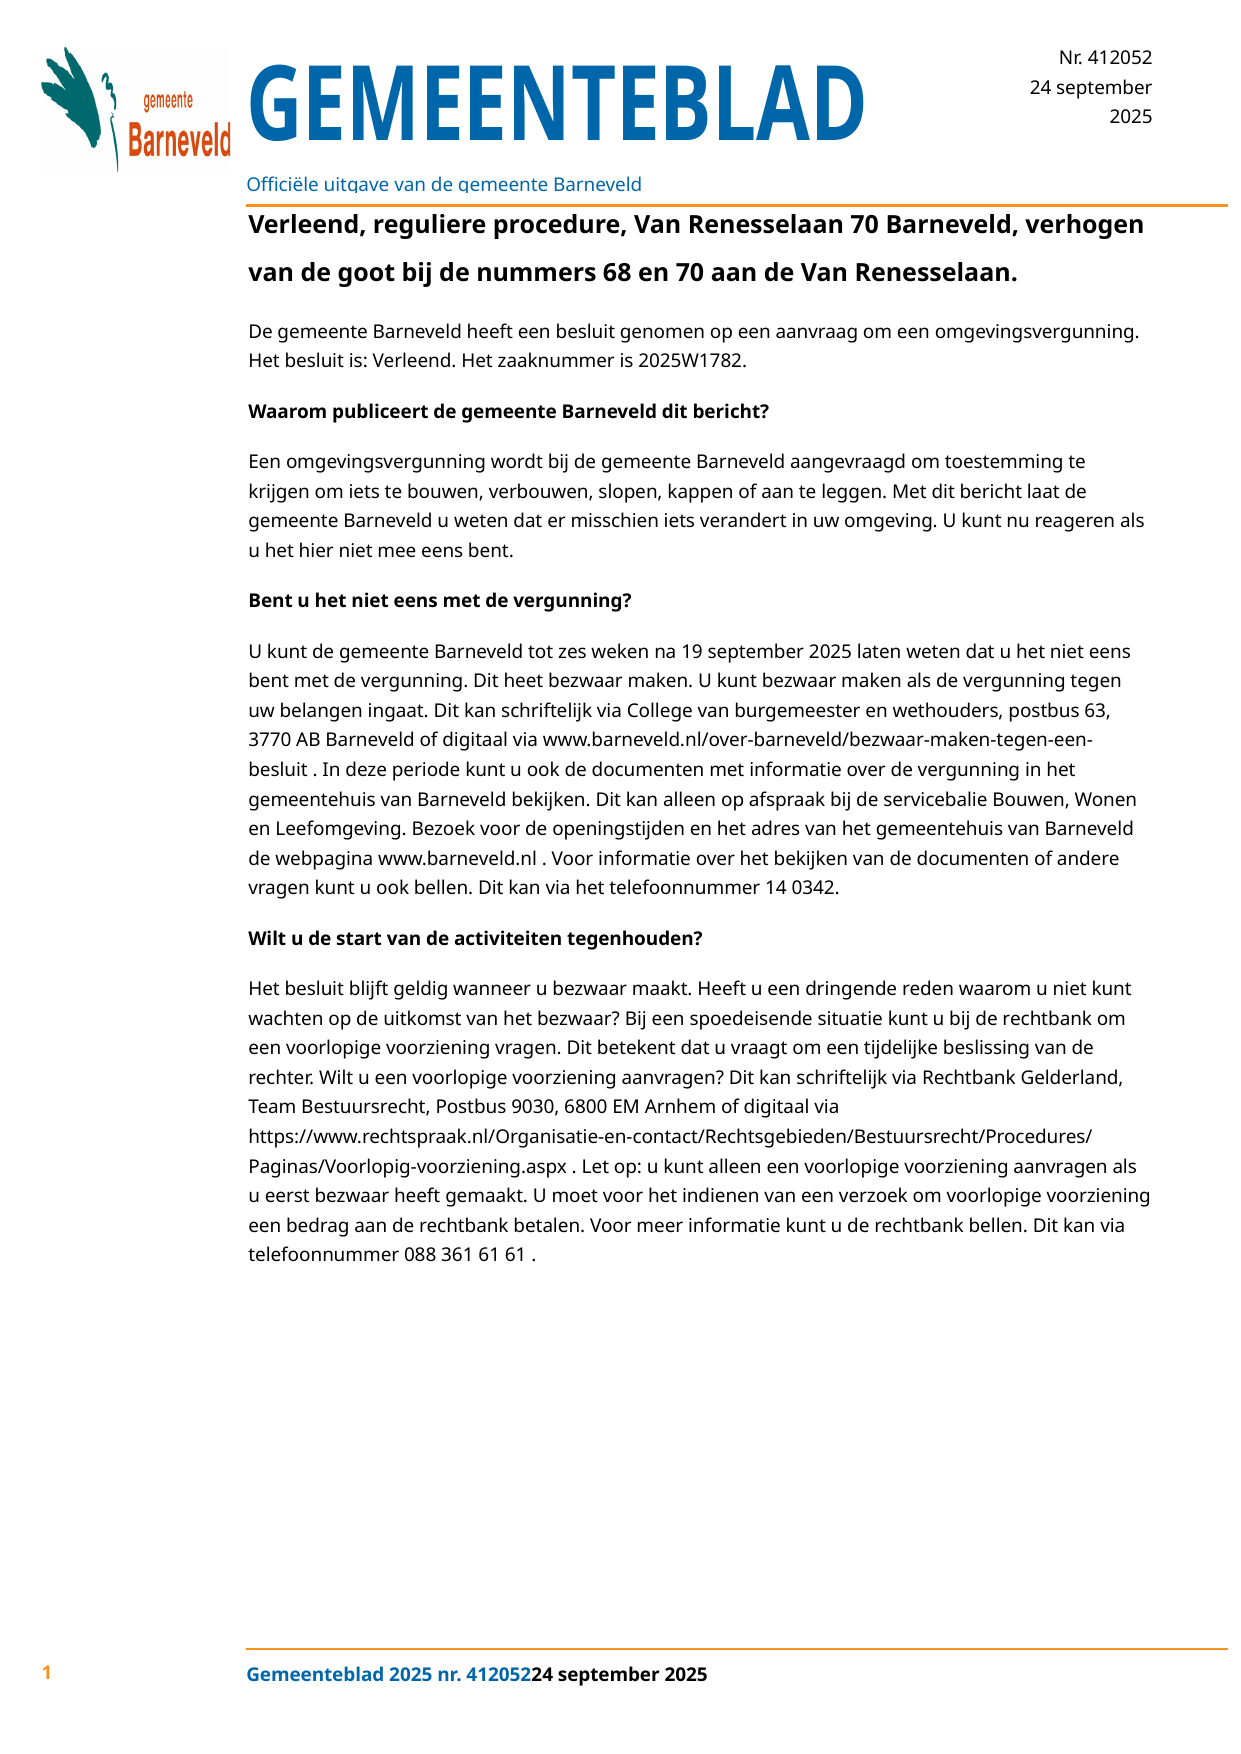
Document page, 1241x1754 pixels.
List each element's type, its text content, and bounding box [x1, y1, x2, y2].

text U kunt de gemeente Barneveld tot zes weken na 19 september 2025 laten weten dat u het niet eens bent met de vergunning. Dit heet bezwaar maken. U kunt bezwaar maken als de vergunning tegen uw belangen ingaat. Dit kan schriftelijk via College van burgemeester en wethouders, postbus 63, 3770 AB Barneveld of digitaal via www.barneveld.nl/over-barneveld/bezwaar-maken-tegen-een-besluit . In deze periode kunt u ook de documenten met informatie over de vergunning in het gemeentehuis van Barneveld bekijken. Dit kan alleen op afspraak bij de servicebalie Bouwen, Wonen en Leefomgeving. Bezoek voor de openingstijden en het adres van het gemeentehuis van Barneveld de webpagina www.barneveld.nl . Voor informatie over het bekijken van de documenten of andere vragen kunt u ook bellen. Dit kan via het telefoonnummer 14 0342. [248, 638, 1152, 900]
text Waarom publiceert de gemeente Barneveld dit bericht? [248, 398, 1152, 424]
text Wilt u de start van de activiteiten tegenhouden? [248, 925, 1152, 951]
text Bent u het niet eens met de vergunning? [248, 587, 1152, 613]
text Verleend, reguliere procedure, Van Renesselaan 70 Barneveld, verhogen van de goot bij de nummers 68 en 70 aan de Van Renesselaan. [248, 207, 1152, 288]
text Een omgevingsvergunning wordt bij de gemeente Barneveld aangevraagd om toestemming te krijgen om iets te bouwen, verbouwen, slopen, kappen of aan te leggen. Met dit bericht laat de gemeente Barneveld u weten dat er misschien iets verandert in uw omgeving. U kunt nu reageren als u het hier niet mee eens bent. [248, 448, 1152, 563]
picture [41, 47, 231, 172]
text De gemeente Barneveld heeft een besluit genomen op een aanvraag om een omgevingsvergunning. Het besluit is: Verleend. Het zaaknummer is 2025W1782. [248, 318, 1152, 373]
text Het besluit blijft geldig wanneer u bezwaar maakt. Heeft u een dringende reden waarom u niet kunt wachten op de uitkomst van het bezwaar? Bij een spoedeisende situatie kunt u bij de rechtbank om een voorlopige voorziening vragen. Dit betekent dat u vraagt om een tijdelijke beslissing van de rechter. Wilt u een voorlopige voorziening aanvragen? Dit kan schriftelijk via Rechtbank Gelderland, Team Bestuursrecht, Postbus 9030, 6800 EM Arnhem of digitaal via https://www.rechtspraak.nl/Organisatie-en-contact/Rechtsgebieden/Bestuursrecht/Procedures/Paginas/Voorlopig-voorziening.aspx . Let op: u kunt alleen een voorlopige voorziening aanvragen als u eerst bezwaar heeft gemaakt. U moet voor het indienen van een verzoek om voorlopige voorziening een bedrag aan de rechtbank betalen. Voor meer informatie kunt u de rechtbank bellen. Dit kan via telefoonnummer 088 361 61 61 . [248, 975, 1152, 1267]
